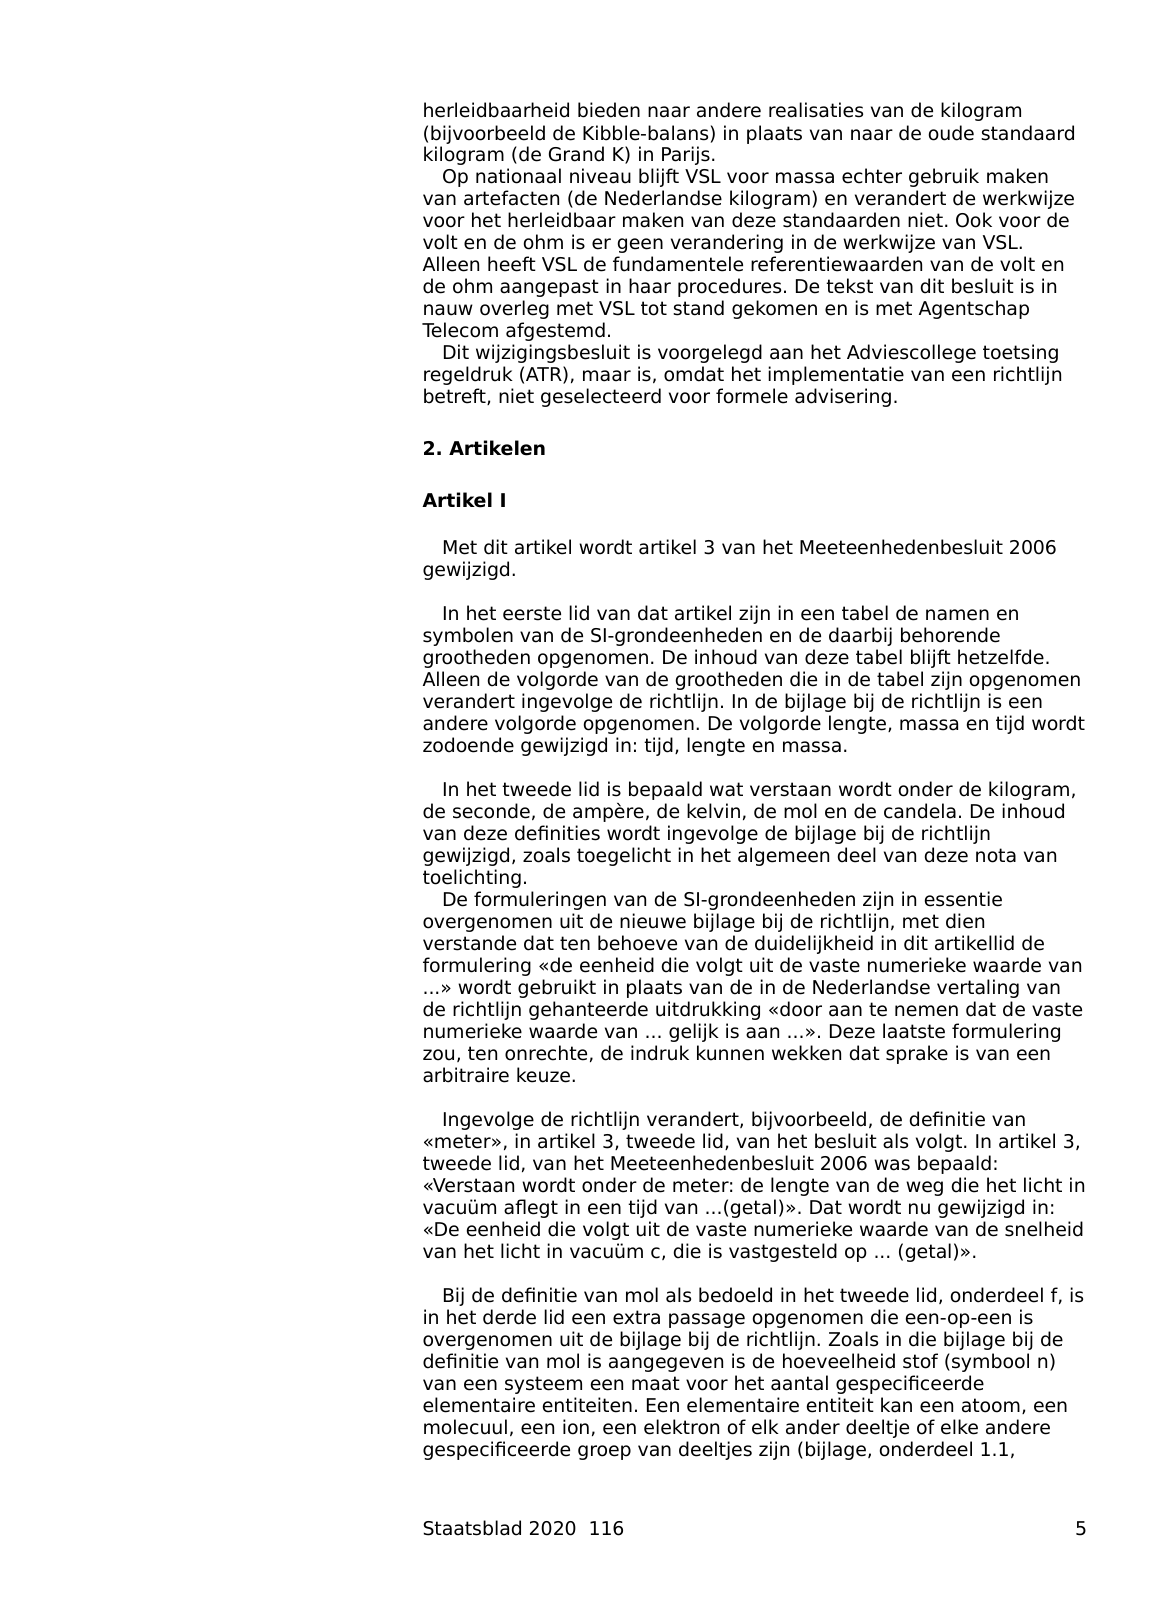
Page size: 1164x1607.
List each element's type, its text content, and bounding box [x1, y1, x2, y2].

text In het tweede lid is bepaald wat verstaan wordt onder de kilogram, de seconde, de ampère, de kelvin, de mol en de candela. De inhoud van deze definities wordt ingevolge de bijlage bij de richtlijn gewijzigd, zoals toegelicht in het algemeen deel van deze nota van toelichting. [422, 779, 1087, 889]
subtitle 2. Artikelen [422, 438, 1087, 460]
text In het eerste lid van dat artikel zijn in een tabel de namen en symbolen van de SI-grondeenheden en de daarbij behorende grootheden opgenomen. De inhoud van deze tabel blijft hetzelfde. Alleen de volgorde van de grootheden die in de tabel zijn opgenomen verandert ingevolge de richtlijn. In de bijlage bij de richtlijn is een andere volgorde opgenomen. De volgorde lengte, massa en tijd wordt zodoende gewijzigd in: tijd, lengte en massa. [422, 603, 1087, 757]
subtitle Artikel I [422, 490, 1087, 512]
text De formuleringen van de SI-grondeenheden zijn in essentie overgenomen uit de nieuwe bijlage bij de richtlijn, met dien verstande dat ten behoeve van de duidelijkheid in dit artikellid de formulering «de eenheid die volgt uit de vaste numerieke waarde van ...» wordt gebruikt in plaats van de in de Nederlandse vertaling van de richtlijn gehanteerde uitdrukking «door aan te nemen dat de vaste numerieke waarde van ... gelijk is aan ...». Deze laatste formulering zou, ten onrechte, de indruk kunnen wekken dat sprake is van een arbitraire keuze. [422, 889, 1087, 1087]
text Ingevolge de richtlijn verandert, bijvoorbeeld, de definitie van «meter», in artikel 3, tweede lid, van het besluit als volgt. In artikel 3, tweede lid, van het Meeteenhedenbesluit 2006 was bepaald: «Verstaan wordt onder de meter: de lengte van de weg die het licht in vacuüm aflegt in een tijd van ...(getal)». Dat wordt nu gewijzigd in: «De eenheid die volgt uit de vaste numerieke waarde van de snelheid van het licht in vacuüm c, die is vastgesteld op ... (getal)». [422, 1109, 1087, 1263]
text Op nationaal niveau blijft VSL voor massa echter gebruik maken van artefacten (de Nederlandse kilogram) en verandert de werkwijze voor het herleidbaar maken van deze standaarden niet. Ook voor de volt en de ohm is er geen verandering in de werkwijze van VSL. Alleen heeft VSL de fundamentele referentiewaarden van de volt en de ohm aangepast in haar procedures. De tekst van dit besluit is in nauw overleg met VSL tot stand gekomen en is met Agentschap Telecom afgestemd. [422, 166, 1087, 342]
text Met dit artikel wordt artikel 3 van het Meeteenhedenbesluit 2006 gewijzigd. [422, 537, 1087, 581]
text Bij de definitie van mol als bedoeld in het tweede lid, onderdeel f, is in het derde lid een extra passage opgenomen die een-op-een is overgenomen uit de bijlage bij de richtlijn. Zoals in die bijlage bij de definitie van mol is aangegeven is de hoeveelheid stof (symbool n) van een systeem een maat voor het aantal gespecificeerde elementaire entiteiten. Een elementaire entiteit kan een atoom, een molecuul, een ion, een elektron of elk ander deeltje of elke andere gespecificeerde groep van deeltjes zijn (bijlage, onderdeel 1.1, [422, 1285, 1087, 1461]
text Dit wijzigingsbesluit is voorgelegd aan het Adviescollege toetsing regeldruk (ATR), maar is, omdat het implementatie van een richtlijn betreft, niet geselecteerd voor formele advisering. [422, 342, 1087, 408]
text herleidbaarheid bieden naar andere realisaties van de kilogram (bijvoorbeeld de Kibble-balans) in plaats van naar de oude standaard kilogram (de Grand K) in Parijs. [422, 100, 1087, 166]
